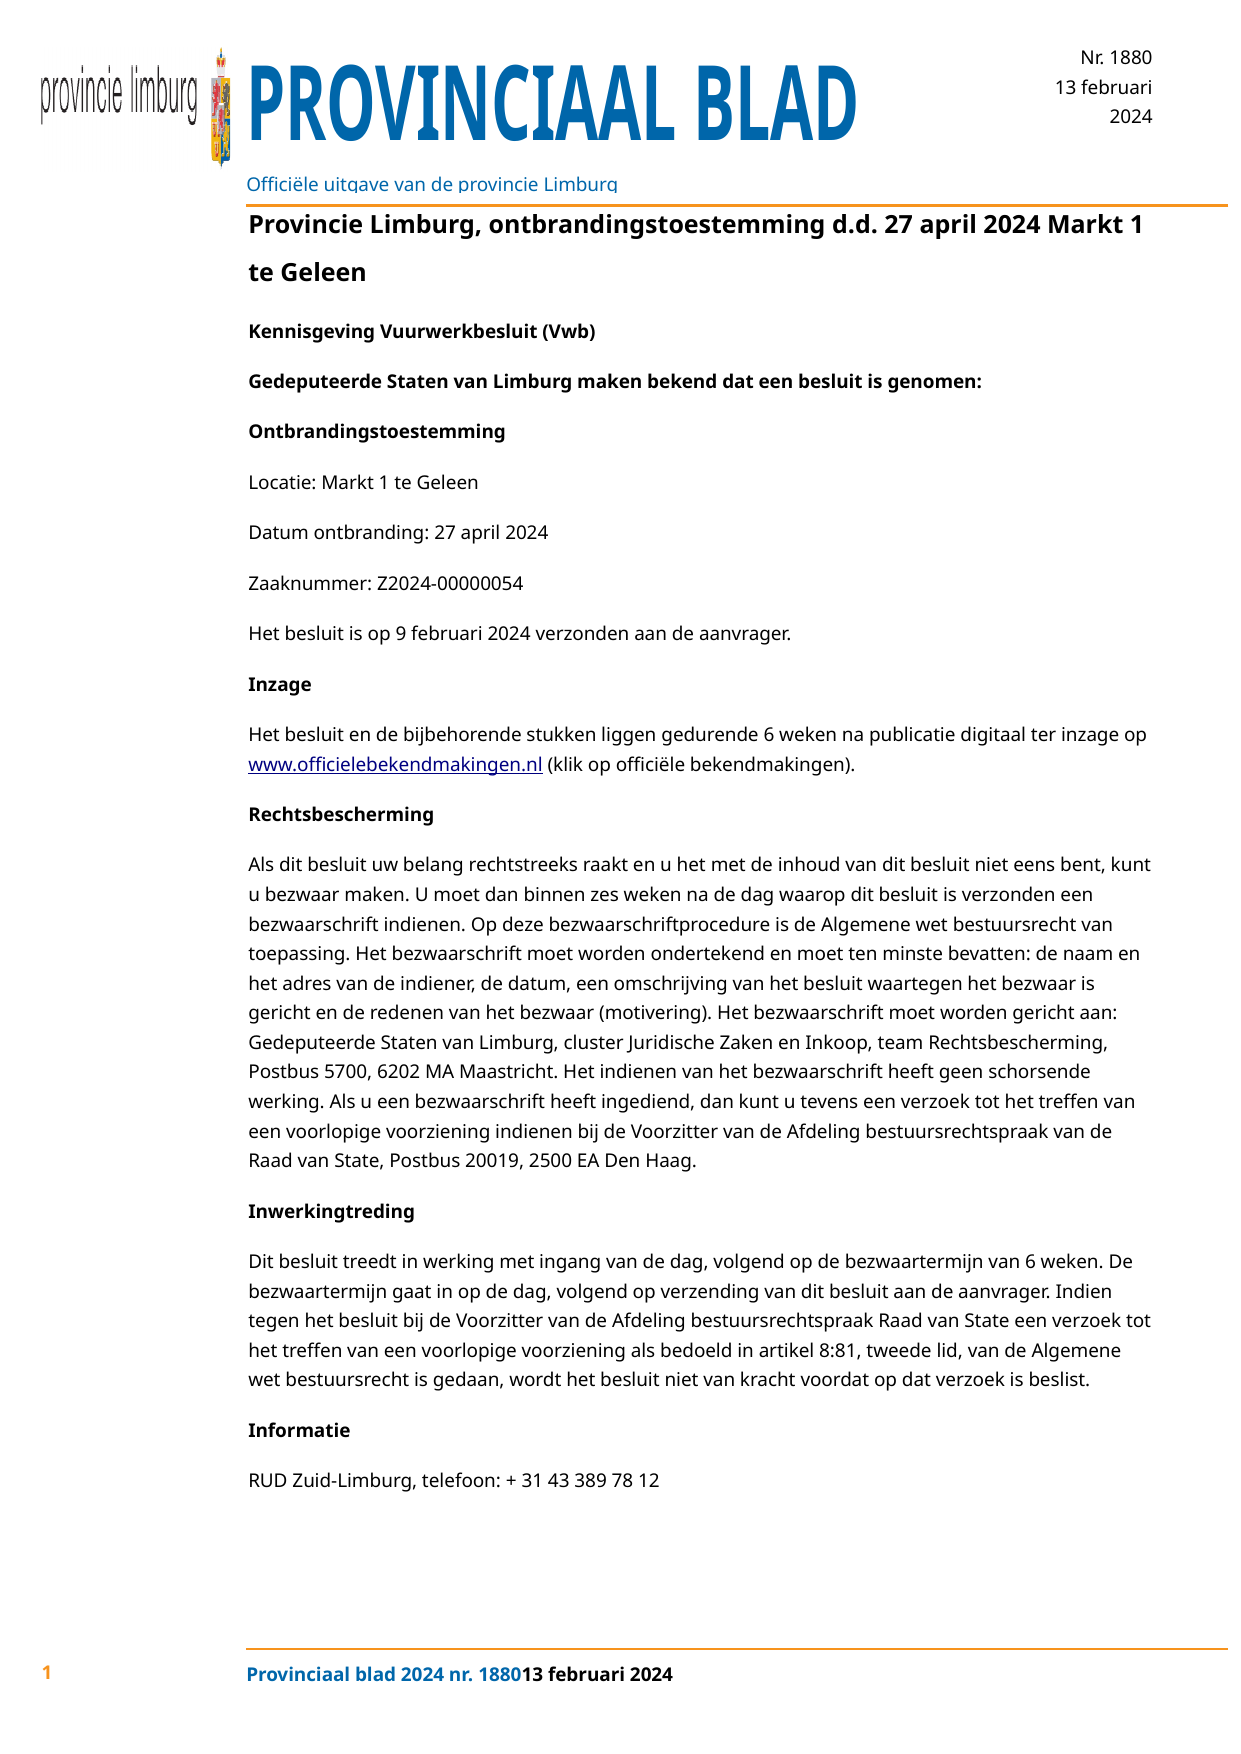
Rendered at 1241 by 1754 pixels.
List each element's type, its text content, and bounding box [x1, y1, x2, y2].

text Het besluit is op 9 februari 2024 verzonden aan de aanvrager. [248, 620, 1152, 646]
text Inwerkingtreding [248, 1198, 1152, 1224]
picture [41, 47, 231, 172]
text Als dit besluit uw belang rechtstreeks raakt en u het met de inhoud van dit besluit niet eens bent, kunt u bezwaar maken. U moet dan binnen zes weken na de dag waarop dit besluit is verzonden een bezwaarschrift indienen. Op deze bezwaarschriftprocedure is de Algemene wet bestuursrecht van toepassing. Het bezwaarschrift moet worden ondertekend en moet ten minste bevatten: de naam en het adres van de indiener, de datum, een omschrijving van het besluit waartegen het bezwaar is gericht en de redenen van het bezwaar (motivering). Het bezwaarschrift moet worden gericht aan: Gedeputeerde Staten van Limburg, cluster Juridische Zaken en Inkoop, team Rechtsbescherming, Postbus 5700, 6202 MA Maastricht. Het indienen van het bezwaarschrift heeft geen schorsende werking. Als u een bezwaarschrift heeft ingediend, dan kunt u tevens een verzoek tot het treffen van een voorlopige voorziening indienen bij de Voorzitter van de Afdeling bestuursrechtspraak van de Raad van State, Postbus 20019, 2500 EA Den Haag. [248, 852, 1152, 1173]
text Ontbrandingstoestemming [248, 419, 1152, 444]
text Provincie Limburg, ontbrandingstoestemming d.d. 27 april 2024 Markt 1 te Geleen [248, 207, 1152, 288]
text Locatie: Markt 1 te Geleen [248, 469, 1152, 495]
text Zaaknummer: Z2024-00000054 [248, 570, 1152, 596]
text Informatie [248, 1417, 1152, 1443]
text Kennisgeving Vuurwerkbesluit (Vwb) [248, 318, 1152, 344]
text Dit besluit treedt in werking met ingang van de dag, volgend op de bezwaartermijn van 6 weken. De bezwaartermijn gaat in op de dag, volgend op verzending van dit besluit aan de aanvrager. Indien tegen het besluit bij de Voorzitter van de Afdeling bestuursrechtspraak Raad van State een verzoek tot het treffen van een voorlopige voorziening als bedoeld in artikel 8:81, tweede lid, van de Algemene wet bestuursrecht is gedaan, wordt het besluit niet van kracht voordat op dat verzoek is beslist. [248, 1248, 1152, 1392]
text Het besluit en de bijbehorende stukken liggen gedurende 6 weken na publicatie digitaal ter inzage op www.officielebekendmakingen.nl (klik op officiële bekendmakingen). [248, 721, 1152, 777]
text Inzage [248, 671, 1152, 697]
text RUD Zuid-Limburg, telefoon: + 31 43 389 78 12 [248, 1467, 1152, 1493]
text Datum ontbranding: 27 april 2024 [248, 519, 1152, 545]
text Gedeputeerde Staten van Limburg maken bekend dat een besluit is genomen: [248, 368, 1152, 394]
text Rechtsbescherming [248, 801, 1152, 827]
